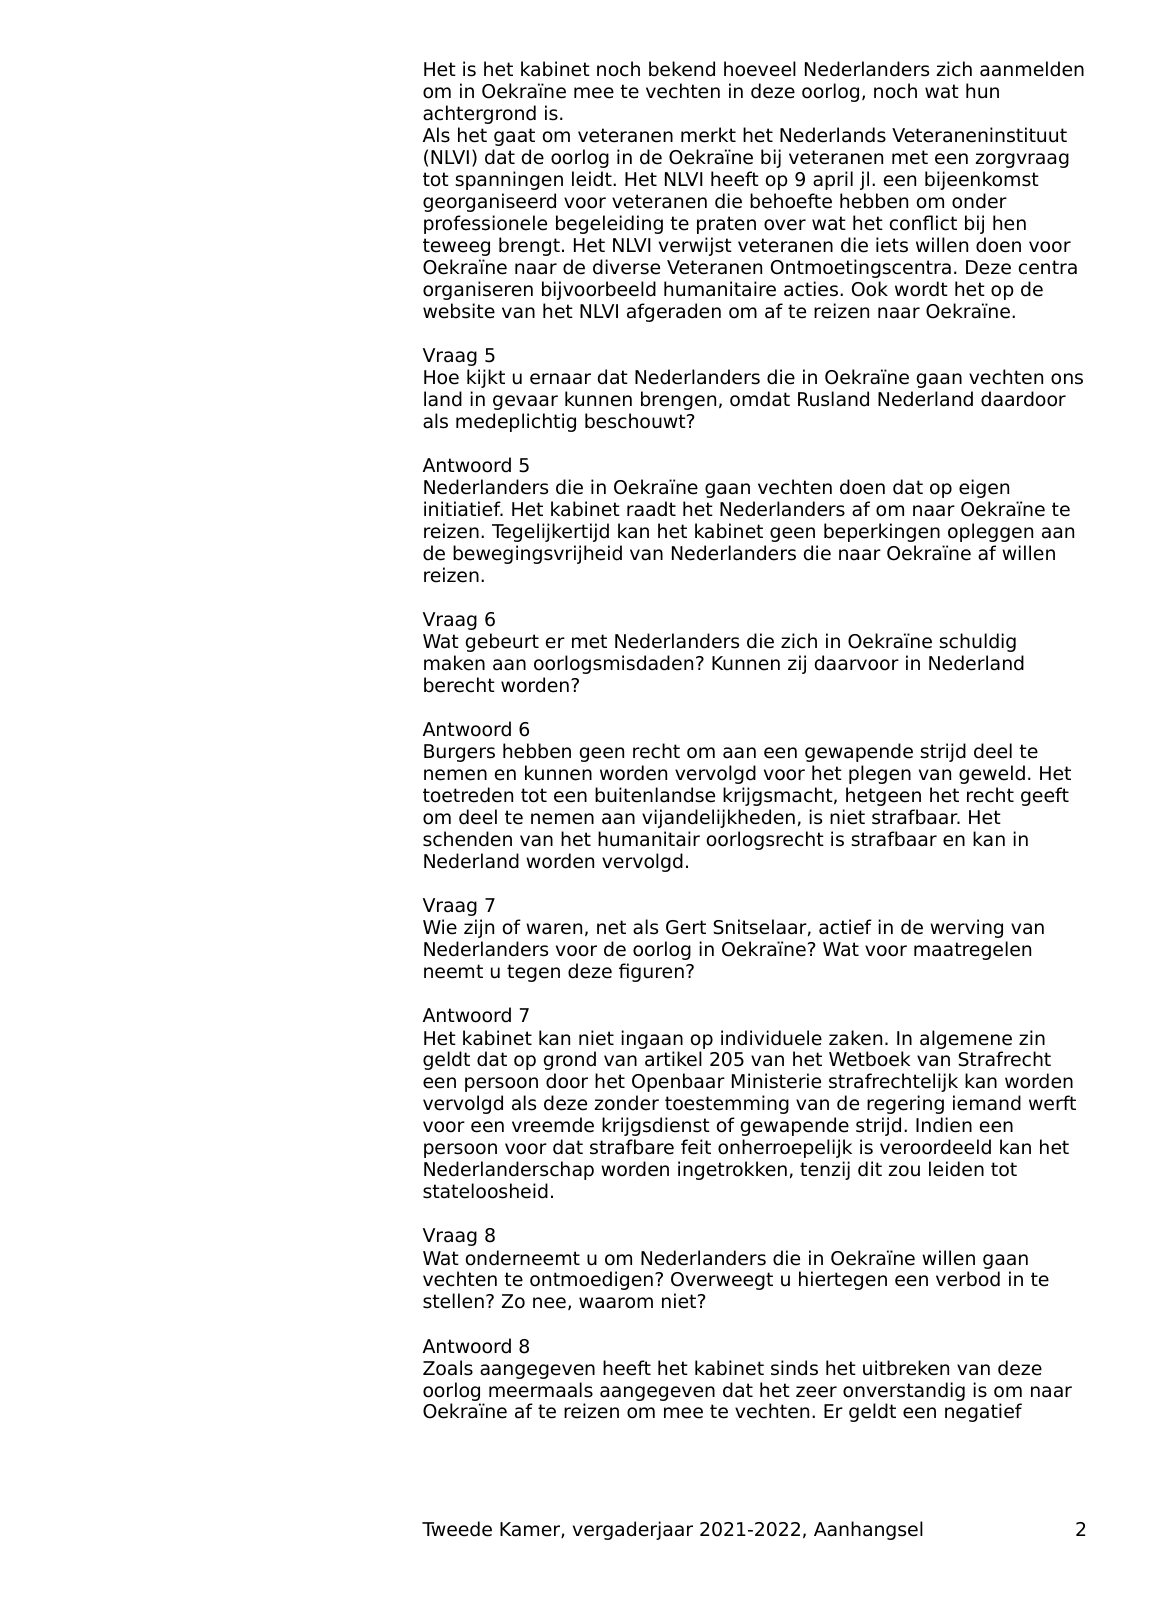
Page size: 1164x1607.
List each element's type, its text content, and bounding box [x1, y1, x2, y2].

text Antwoord 8 [422, 1336, 1087, 1357]
text Antwoord 7 [422, 1005, 1087, 1027]
text Vraag 8 [422, 1225, 1087, 1247]
text Nederlanders die in Oekraïne gaan vechten doen dat op eigen initiatief. Het kabinet raadt het Nederlanders af om naar Oekraïne te reizen. Tegelijkertijd kan het kabinet geen beperkingen opleggen aan de bewegingsvrijheid van Nederlanders die naar Oekraïne af willen reizen. [422, 477, 1087, 587]
text Antwoord 6 [422, 719, 1087, 741]
text Vraag 5 [422, 345, 1087, 367]
text Het kabinet kan niet ingaan op individuele zaken. In algemene zin geldt dat op grond van artikel 205 van het Wetboek van Strafrecht een persoon door het Openbaar Ministerie strafrechtelijk kan worden vervolgd als deze zonder toestemming van de regering iemand werft voor een vreemde krijgsdienst of gewapende strijd. Indien een persoon voor dat strafbare feit onherroepelijk is veroordeeld kan het Nederlanderschap worden ingetrokken, tenzij dit zou leiden tot stateloosheid. [422, 1027, 1087, 1203]
text Wie zijn of waren, net als Gert Snitselaar, actief in de werving van Nederlanders voor de oorlog in Oekraïne? Wat voor maatregelen neemt u tegen deze figuren? [422, 917, 1087, 983]
text Wat gebeurt er met Nederlanders die zich in Oekraïne schuldig maken aan oorlogsmisdaden? Kunnen zij daarvoor in Nederland berecht worden? [422, 631, 1087, 697]
text Zoals aangegeven heeft het kabinet sinds het uitbreken van deze oorlog meermaals aangegeven dat het zeer onverstandig is om naar Oekraïne af te reizen om mee te vechten. Er geldt een negatief [422, 1357, 1087, 1423]
text Het is het kabinet noch bekend hoeveel Nederlanders zich aanmelden om in Oekraïne mee te vechten in deze oorlog, noch wat hun achtergrond is. [422, 59, 1087, 125]
text Vraag 6 [422, 609, 1087, 631]
text Wat onderneemt u om Nederlanders die in Oekraïne willen gaan vechten te ontmoedigen? Overweegt u hiertegen een verbod in te stellen? Zo nee, waarom niet? [422, 1247, 1087, 1313]
text Burgers hebben geen recht om aan een gewapende strijd deel te nemen en kunnen worden vervolgd voor het plegen van geweld. Het toetreden tot een buitenlandse krijgsmacht, hetgeen het recht geeft om deel te nemen aan vijandelijkheden, is niet strafbaar. Het schenden van het humanitair oorlogsrecht is strafbaar en kan in Nederland worden vervolgd. [422, 741, 1087, 873]
text Als het gaat om veteranen merkt het Nederlands Veteraneninstituut (NLVI) dat de oorlog in de Oekraïne bij veteranen met een zorgvraag tot spanningen leidt. Het NLVI heeft op 9 april jl. een bijeenkomst georganiseerd voor veteranen die behoefte hebben om onder professionele begeleiding te praten over wat het conflict bij hen teweeg brengt. Het NLVI verwijst veteranen die iets willen doen voor Oekraïne naar de diverse Veteranen Ontmoetingscentra. Deze centra organiseren bijvoorbeeld humanitaire acties. Ook wordt het op de website van het NLVI afgeraden om af te reizen naar Oekraïne. [422, 125, 1087, 323]
text Vraag 7 [422, 895, 1087, 917]
text Antwoord 5 [422, 455, 1087, 477]
text Hoe kijkt u ernaar dat Nederlanders die in Oekraïne gaan vechten ons land in gevaar kunnen brengen, omdat Rusland Nederland daardoor als medeplichtig beschouwt? [422, 367, 1087, 433]
